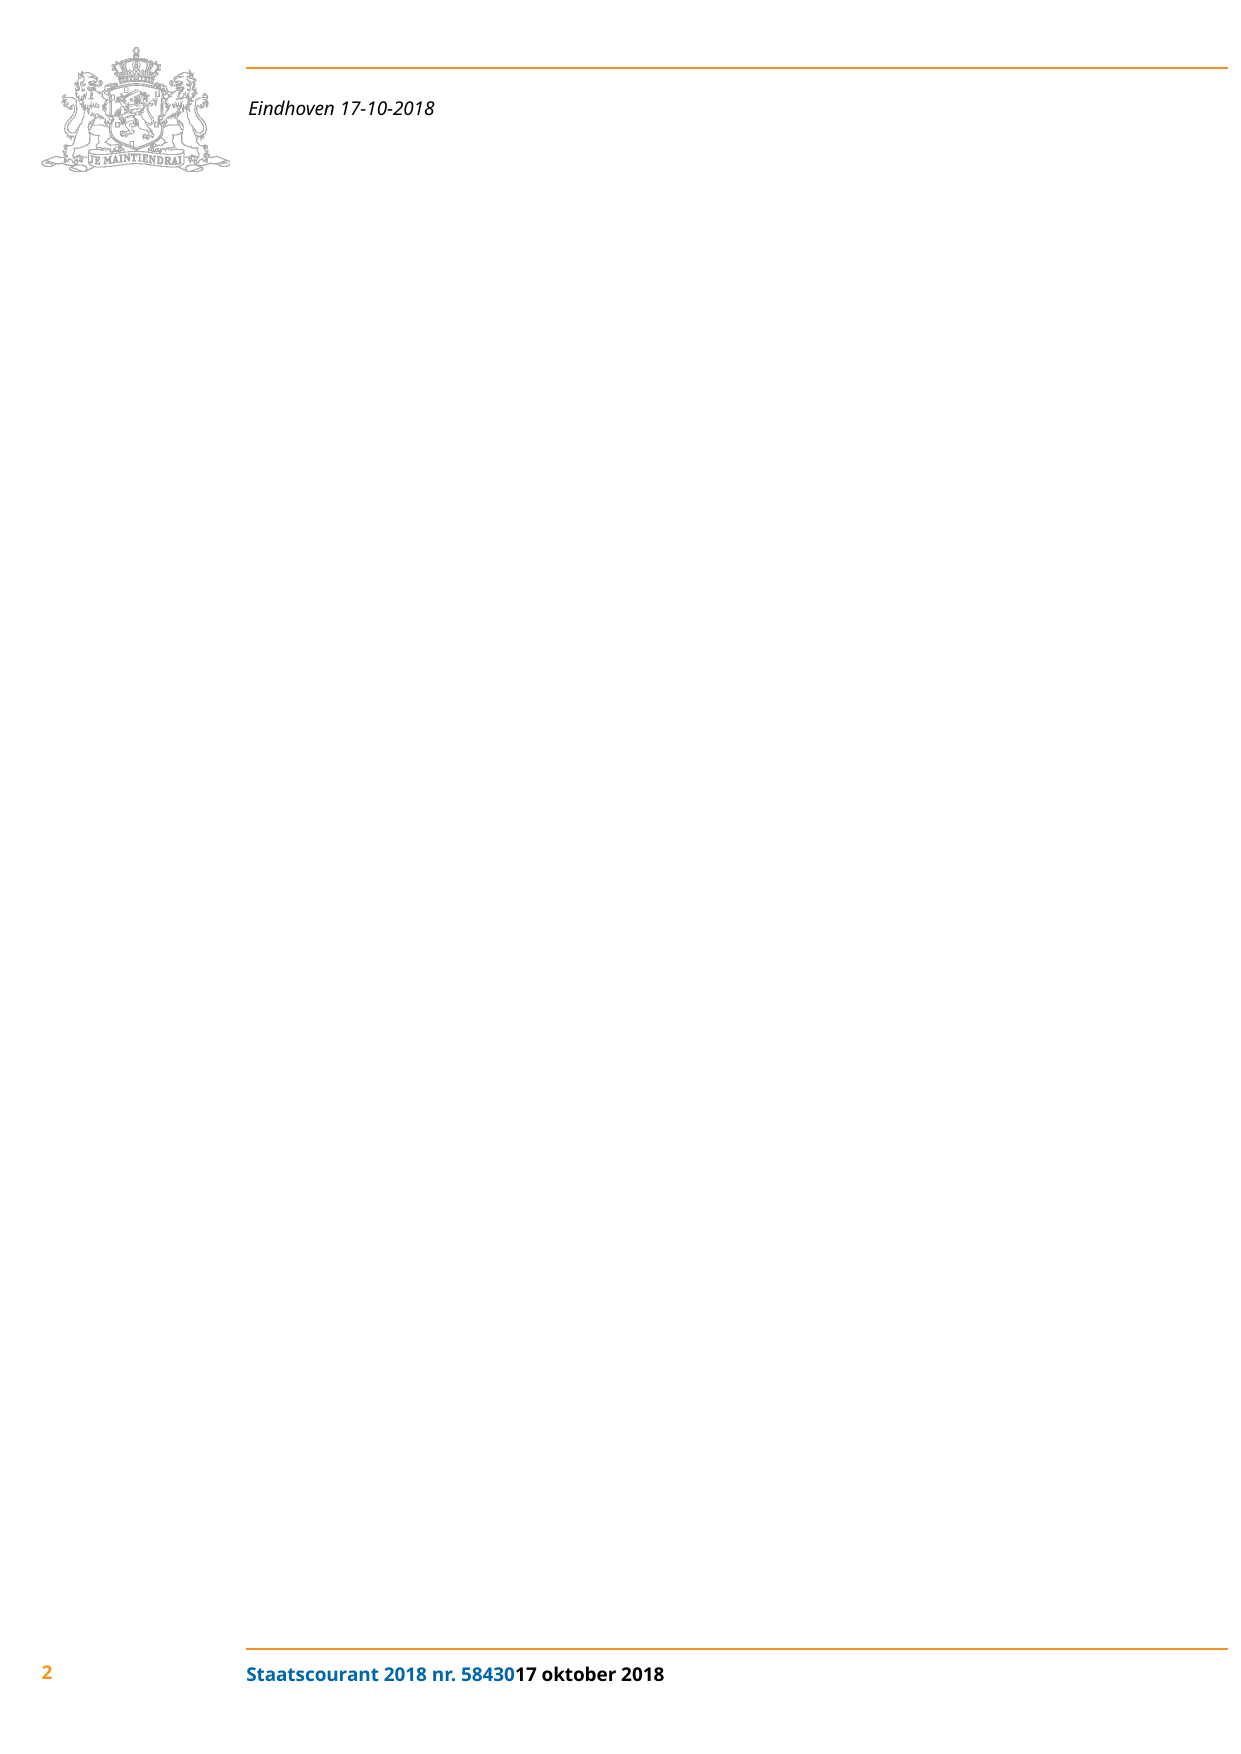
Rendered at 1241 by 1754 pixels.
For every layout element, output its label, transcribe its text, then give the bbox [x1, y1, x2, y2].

text Eindhoven 17-10-2018 [248, 95, 1152, 121]
picture [41, 47, 231, 172]
